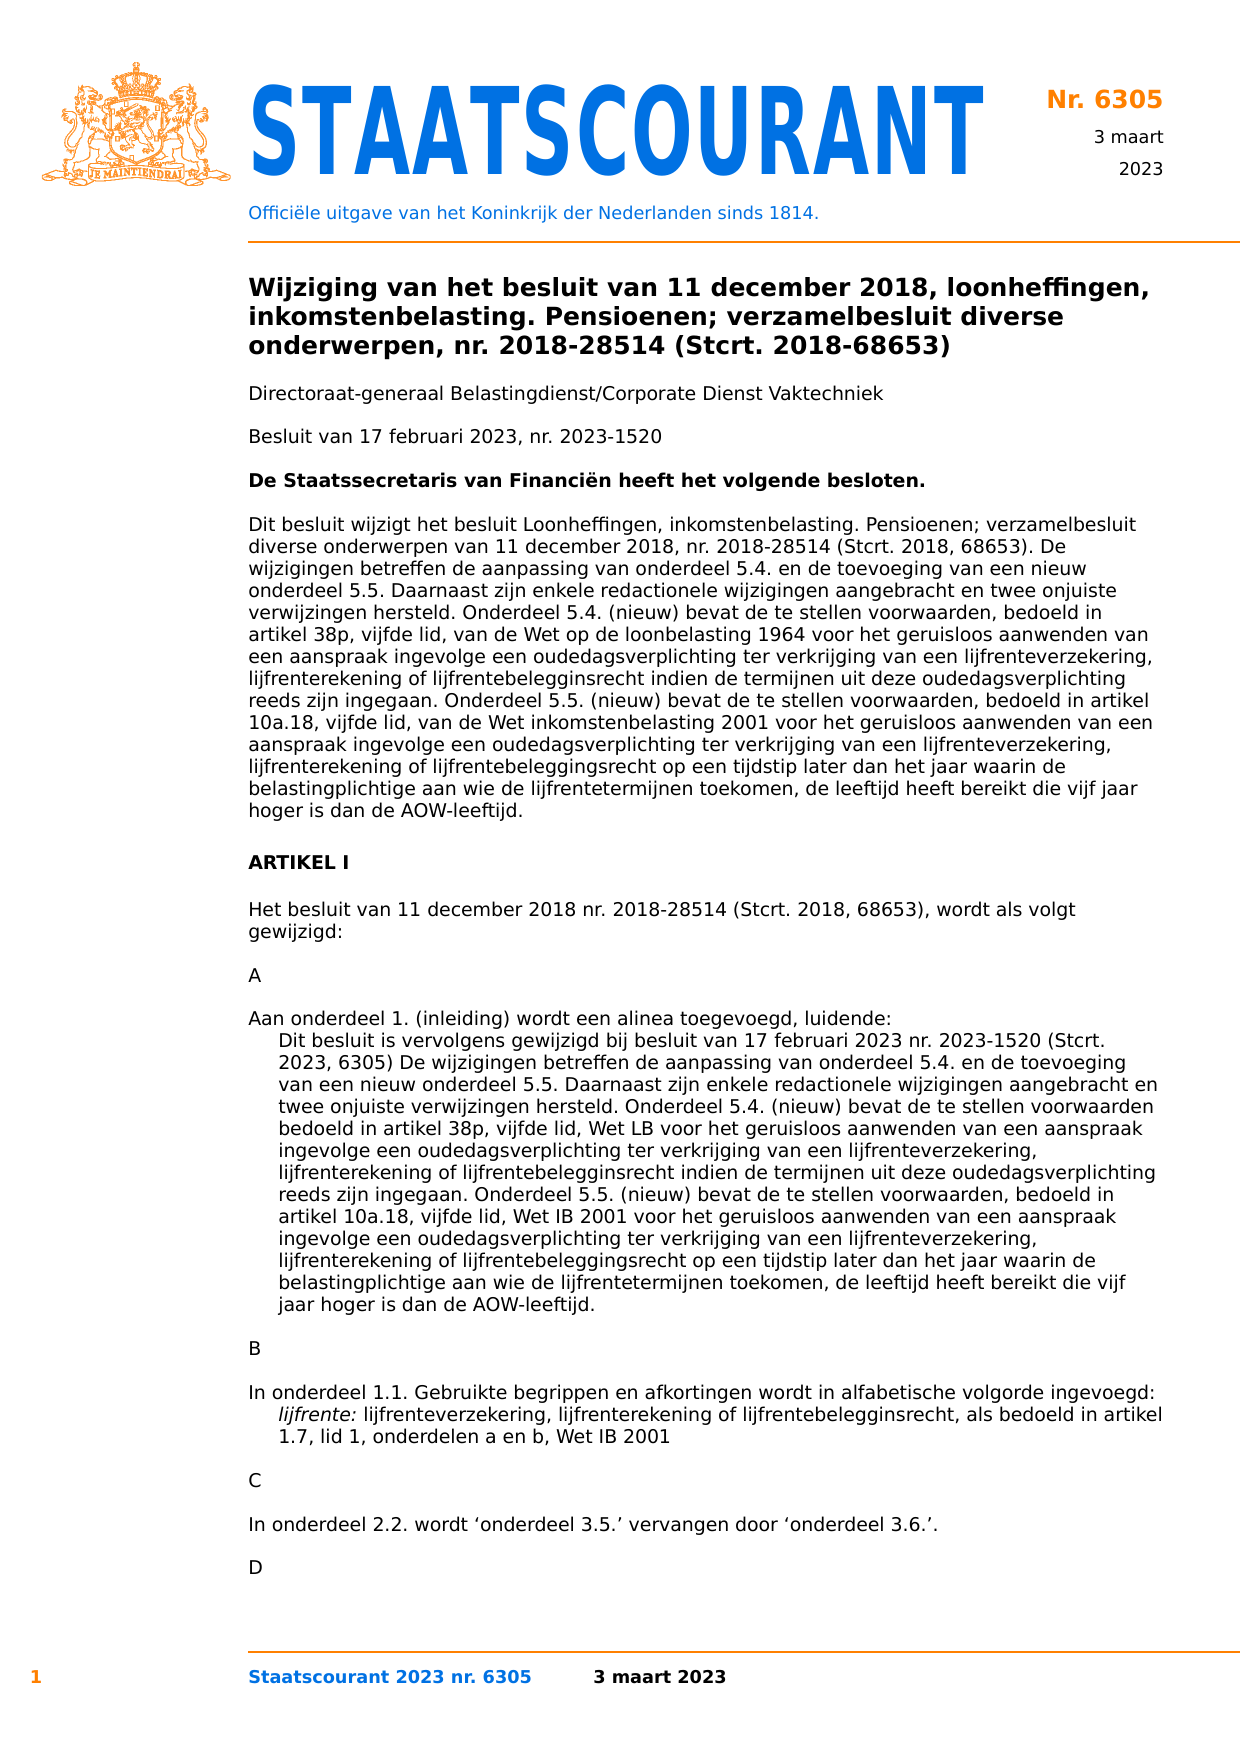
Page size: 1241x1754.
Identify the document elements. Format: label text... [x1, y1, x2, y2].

text De Staatssecretaris van Financiën heeft het volgende besloten. [248, 470, 1163, 492]
text A [248, 964, 1163, 986]
picture [41, 62, 231, 186]
text In onderdeel 2.2. wordt ‘onderdeel 3.5.’ vervangen door ‘onderdeel 3.6.’. [248, 1513, 1163, 1535]
table_header STAATSCOURANT [248, 62, 998, 203]
subtitle Wijziging van het besluit van 11 december 2018, loonheffingen, inkomstenbelasting. Pensioenen; verzamelbesluit diverse onderwerpen, nr. 2018-28514 (Stcrt. 2018-68653) [248, 273, 1163, 361]
text Het besluit van 11 december 2018 nr. 2018-28514 (Stcrt. 2018, 68653), wordt als volgt gewijzigd: [248, 899, 1163, 943]
text Directoraat-generaal Belastingdienst/Corporate Dienst Vaktechniek [248, 382, 1163, 404]
text Besluit van 17 februari 2023, nr. 2023-1520 [248, 426, 1163, 448]
text Dit besluit is vervolgens gewijzigd bij besluit van 17 februari 2023 nr. 2023-1520 (Stcrt. 2023, 6305) De wijzigingen betreffen de aanpassing van onderdeel 5.4. en de toevoeging van een nieuw onderdeel 5.5. Daarnaast zijn enkele redactionele wijzigingen aangebracht en twee onjuiste verwijzingen hersteld. Onderdeel 5.4. (nieuw) bevat de te stellen voorwaarden bedoeld in artikel 38p, vijfde lid, Wet LB voor het geruisloos aanwenden van een aanspraak ingevolge een oudedagsverplichting ter verkrijging van een lijfrenteverzekering, lijfrenterekening of lijfrentebelegginsrecht indien de termijnen uit deze oudedagsverplichting reeds zijn ingegaan. Onderdeel 5.5. (nieuw) bevat de te stellen voorwaarden, bedoeld in artikel 10a.18, vijfde lid, Wet IB 2001 voor het geruisloos aanwenden van een aanspraak ingevolge een oudedagsverplichting ter verkrijging van een lijfrenteverzekering, lijfrenterekening of lijfrentebeleggingsrecht op een tijdstip later dan het jaar waarin de belastingplichtige aan wie de lijfrentetermijnen toekomen, de leeftijd heeft bereikt die vijf jaar hoger is dan de AOW-leeftijd. [278, 1030, 1163, 1316]
text B [248, 1338, 1163, 1360]
table_header Nr. 6305 [998, 62, 1240, 121]
text D [248, 1557, 1163, 1579]
text C [248, 1469, 1163, 1492]
table_cell Officiële uitgave van het Koninkrijk der Nederlanden sinds 1814. [248, 203, 1240, 241]
table_header [25, 62, 248, 241]
text lijfrente: lijfrenteverzekering, lijfrenterekening of lijfrentebelegginsrecht, als bedoeld in artikel 1.7, lid 1, onderdelen a en b, Wet IB 2001 [278, 1404, 1163, 1448]
text In onderdeel 1.1. Gebruikte begrippen en afkortingen wordt in alfabetische volgorde ingevoegd: [248, 1382, 1163, 1404]
subtitle ARTIKEL I [248, 852, 1163, 874]
table_cell 2023 [998, 153, 1240, 203]
table_cell 3 maart [998, 121, 1240, 153]
text Aan onderdeel 1. (inleiding) wordt een alinea toegevoegd, luidende: [248, 1008, 1163, 1030]
text Dit besluit wijzigt het besluit Loonheffingen, inkomstenbelasting. Pensioenen; verzamelbesluit diverse onderwerpen van 11 december 2018, nr. 2018-28514 (Stcrt. 2018, 68653). De wijzigingen betreffen de aanpassing van onderdeel 5.4. en de toevoeging van een nieuw onderdeel 5.5. Daarnaast zijn enkele redactionele wijzigingen aangebracht en twee onjuiste verwijzingen hersteld. Onderdeel 5.4. (nieuw) bevat de te stellen voorwaarden, bedoeld in artikel 38p, vijfde lid, van de Wet op de loonbelasting 1964 voor het geruisloos aanwenden van een aanspraak ingevolge een oudedagsverplichting ter verkrijging van een lijfrenteverzekering, lijfrenterekening of lijfrentebelegginsrecht indien de termijnen uit deze oudedagsverplichting reeds zijn ingegaan. Onderdeel 5.5. (nieuw) bevat de te stellen voorwaarden, bedoeld in artikel 10a.18, vijfde lid, van de Wet inkomstenbelasting 2001 voor het geruisloos aanwenden van een aanspraak ingevolge een oudedagsverplichting ter verkrijging van een lijfrenteverzekering, lijfrenterekening of lijfrentebeleggingsrecht op een tijdstip later dan het jaar waarin de belastingplichtige aan wie de lijfrentetermijnen toekomen, de leeftijd heeft bereikt die vijf jaar hoger is dan de AOW-leeftijd. [248, 514, 1163, 822]
